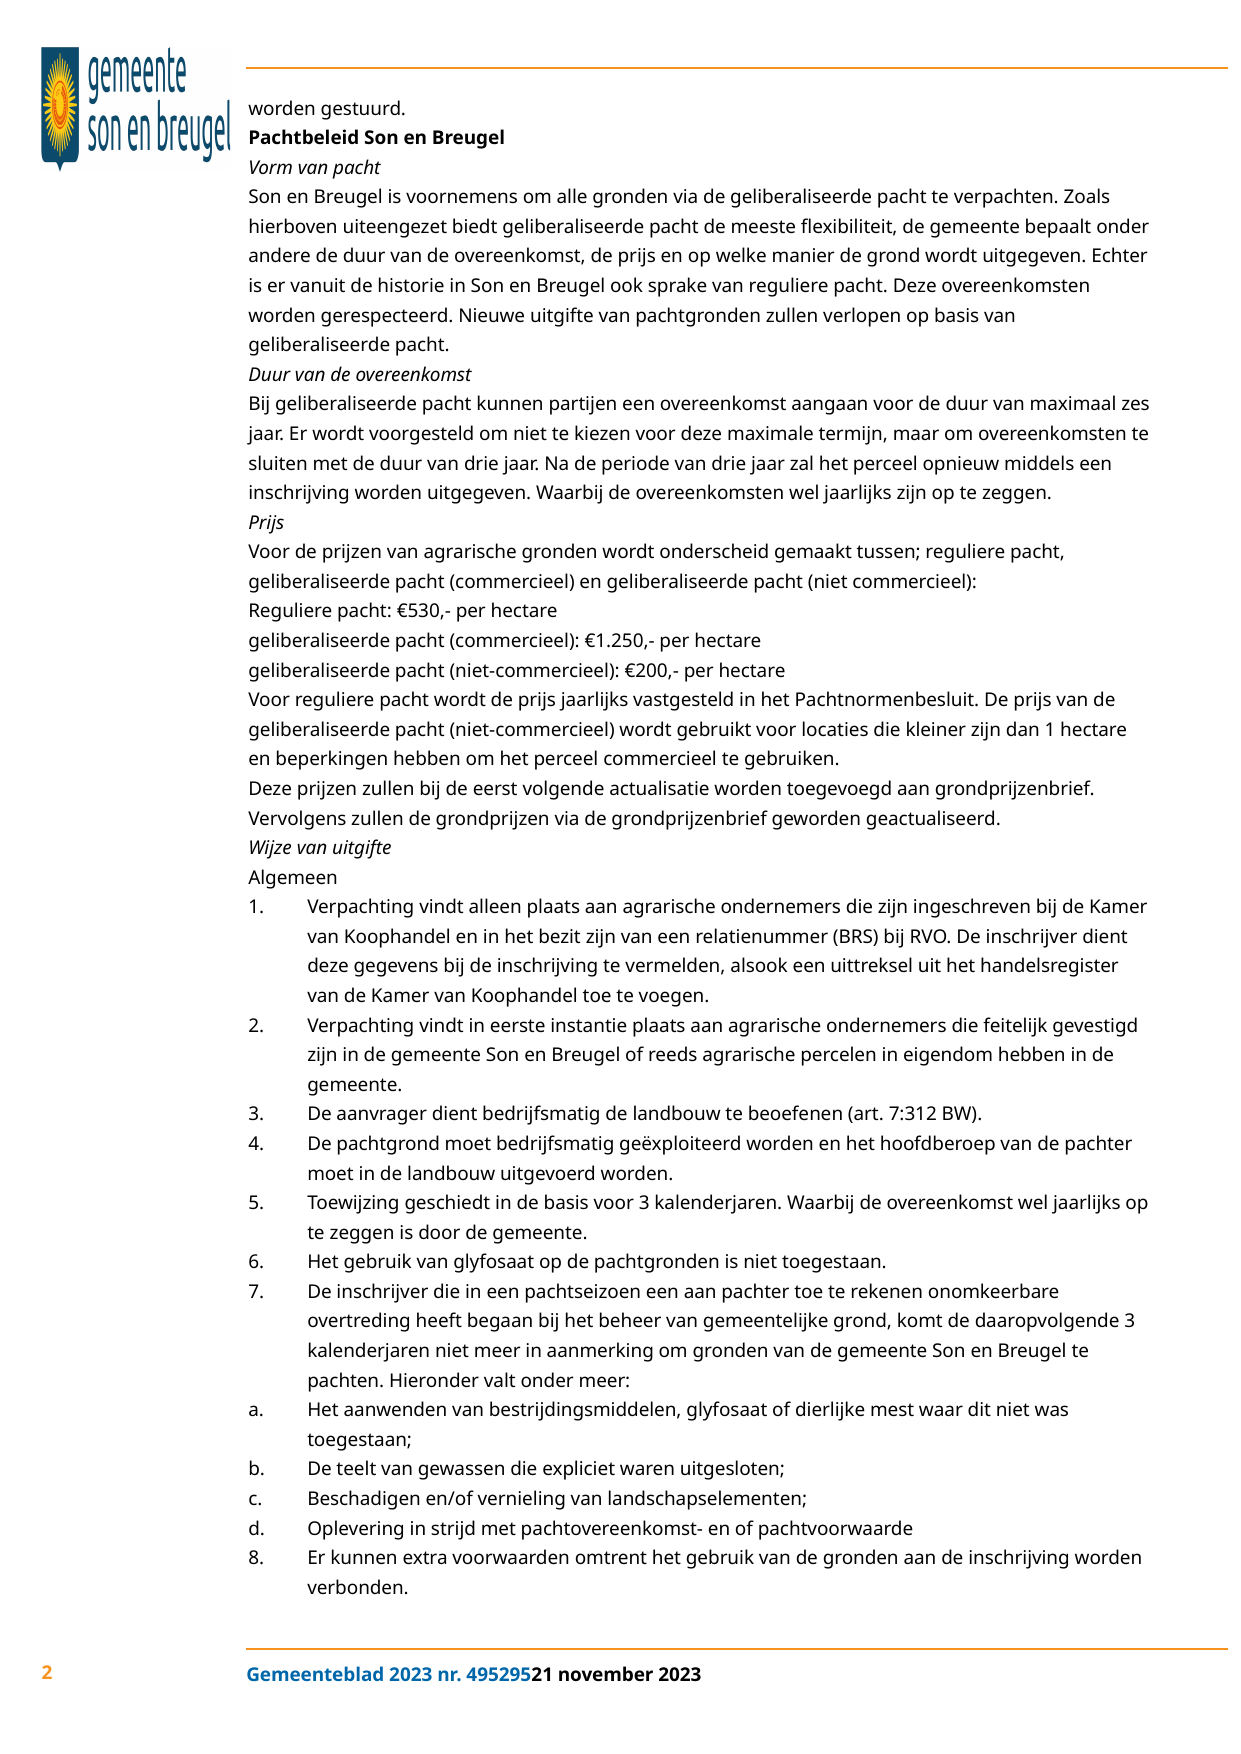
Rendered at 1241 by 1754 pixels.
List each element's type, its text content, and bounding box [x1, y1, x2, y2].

list Toewijzing geschiedt in de basis voor 3 kalenderjaren. Waarbij de overeenkomst wel jaarlijks op te zeggen is door de gemeente. [248, 1189, 1152, 1245]
text Bij geliberaliseerde pacht kunnen partijen een overeenkomst aangaan voor de duur van maximaal zes jaar. Er wordt voorgesteld om niet te kiezen voor deze maximale termijn, maar om overeenkomsten te sluiten met de duur van drie jaar. Na de periode van drie jaar zal het perceel opnieuw middels een inschrijving worden uitgegeven. Waarbij de overeenkomsten wel jaarlijks zijn op te zeggen. [248, 391, 1152, 505]
text Vorm van pacht [248, 154, 1152, 180]
text Son en Breugel is voornemens om alle gronden via de geliberaliseerde pacht te verpachten. Zoals hierboven uiteengezet biedt geliberaliseerde pacht de meeste flexibiliteit, de gemeente bepaalt onder andere de duur van de overeenkomst, de prijs en op welke manier de grond wordt uitgegeven. Echter is er vanuit de historie in Son en Breugel ook sprake van reguliere pacht. Deze overeenkomsten worden gerespecteerd. Nieuwe uitgifte van pachtgronden zullen verlopen op basis van geliberaliseerde pacht. [248, 183, 1152, 357]
list Verpachting vindt alleen plaats aan agrarische ondernemers die zijn ingeschreven bij de Kamer van Koophandel en in het bezit zijn van een relatienummer (BRS) bij RVO. De inschrijver dient deze gegevens bij de inschrijving te vermelden, alsook een uittreksel uit het handelsregister van de Kamer van Koophandel toe te voegen. [248, 893, 1152, 1008]
list De teelt van gewassen die expliciet waren uitgesloten; [248, 1456, 1152, 1481]
list De pachtgrond moet bedrijfsmatig geëxploiteerd worden en het hoofdberoep van de pachter moet in de landbouw uitgevoerd worden. [248, 1130, 1152, 1186]
list De inschrijver die in een pachtseizoen een aan pachter toe te rekenen onomkeerbare overtreding heeft begaan bij het beheer van gemeentelijke grond, komt de daaropvolgende 3 kalenderjaren niet meer in aanmerking om gronden van de gemeente Son en Breugel te pachten. Hieronder valt onder meer: [248, 1278, 1152, 1393]
list Oplevering in strijd met pachtovereenkomst- en of pachtvoorwaarde [248, 1515, 1152, 1541]
picture [41, 47, 231, 172]
list Er kunnen extra voorwaarden omtrent het gebruik van de gronden aan de inschrijving worden verbonden. [248, 1544, 1152, 1600]
list Beschadigen en/of vernieling van landschapselementen; [248, 1485, 1152, 1511]
text Reguliere pacht: €530,- per hectare [248, 598, 1152, 623]
list Verpachting vindt in eerste instantie plaats aan agrarische ondernemers die feitelijk gevestigd zijn in de gemeente Son en Breugel of reeds agrarische percelen in eigendom hebben in de gemeente. [248, 1012, 1152, 1097]
list De aanvrager dient bedrijfsmatig de landbouw te beoefenen (art. 7:312 BW). [248, 1101, 1152, 1126]
text geliberaliseerde pacht (commercieel): €1.250,- per hectare [248, 627, 1152, 653]
text Wijze van uitgifte [248, 834, 1152, 860]
text Prijs [248, 509, 1152, 535]
text Algemeen [248, 864, 1152, 890]
text Duur van de overeenkomst [248, 361, 1152, 387]
text geliberaliseerde pacht (niet-commercieel): €200,- per hectare [248, 657, 1152, 683]
text Pachtbeleid Son en Breugel [248, 124, 1152, 150]
text Voor reguliere pacht wordt de prijs jaarlijks vastgesteld in het Pachtnormenbesluit. De prijs van de geliberaliseerde pacht (niet-commercieel) wordt gebruikt voor locaties die kleiner zijn dan 1 hectare en beperkingen hebben om het perceel commercieel te gebruiken. [248, 686, 1152, 771]
text Voor de prijzen van agrarische gronden wordt onderscheid gemaakt tussen; reguliere pacht, geliberaliseerde pacht (commercieel) en geliberaliseerde pacht (niet commercieel): [248, 538, 1152, 594]
text worden gestuurd. [248, 95, 1152, 121]
list Het aanwenden van bestrijdingsmiddelen, glyfosaat of dierlijke mest waar dit niet was toegestaan; [248, 1396, 1152, 1452]
text Deze prijzen zullen bij de eerst volgende actualisatie worden toegevoegd aan grondprijzenbrief. Vervolgens zullen de grondprijzen via de grondprijzenbrief geworden geactualiseerd. [248, 775, 1152, 831]
list Het gebruik van glyfosaat op de pachtgronden is niet toegestaan. [248, 1248, 1152, 1274]
